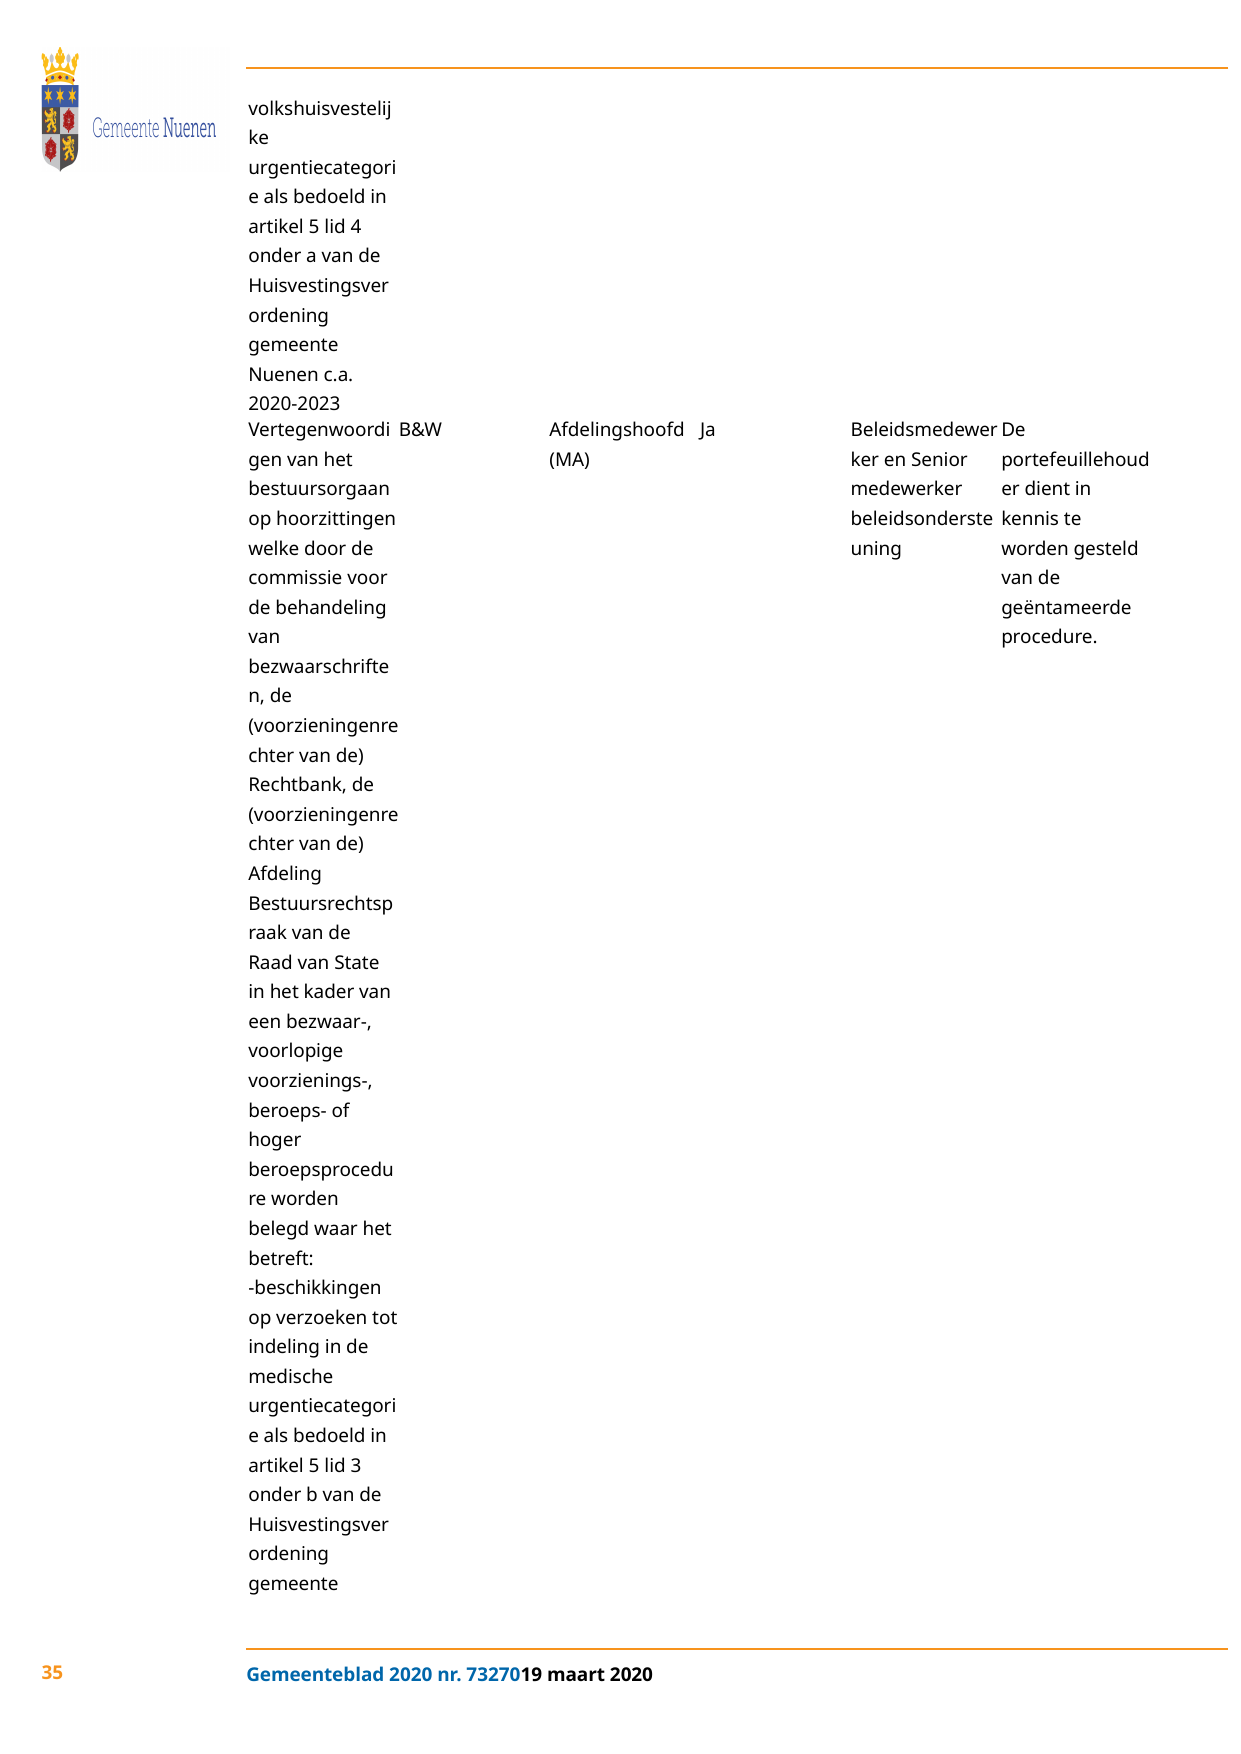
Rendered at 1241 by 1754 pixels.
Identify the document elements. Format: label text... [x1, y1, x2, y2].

table_cell [399, 95, 549, 416]
table_cell De portefeuillehouder dient in kennis te worden gesteld van de geëntameerde procedure. [1001, 416, 1152, 1596]
table_cell [850, 95, 1001, 416]
table_cell [549, 95, 700, 416]
table_cell [700, 95, 850, 416]
table_cell Ja [700, 416, 850, 1596]
picture [41, 47, 231, 172]
table_cell [1001, 95, 1152, 416]
table_cell Afdelingshoofd (MA) [549, 416, 700, 1596]
table_cell volkshuisvestelijke urgentiecategorie als bedoeld in artikel 5 lid 4 onder a van de Huisvestingsverordening gemeente Nuenen c.a. 2020-2023 [248, 95, 398, 416]
table_cell B&W [399, 416, 549, 1596]
table_cell Vertegenwoordigen van het bestuursorgaan op hoorzittingen welke door de commissie voor de behandeling van bezwaarschriften, de (voorzieningenrechter van de) Rechtbank, de (voorzieningenrechter van de) Afdeling Bestuursrechtspraak van de Raad van State in het kader van een bezwaar-, voorlopige voorzienings-, beroeps- of hoger beroepsprocedure worden belegd waar het betreft: -beschikkingen op verzoeken tot indeling in de medische urgentiecategorie als bedoeld in artikel 5 lid 3 onder b van de Huisvestingsverordening gemeente [248, 416, 398, 1596]
table_cell Beleidsmedewerker en Senior medewerker beleidsondersteuning [850, 416, 1001, 1596]
